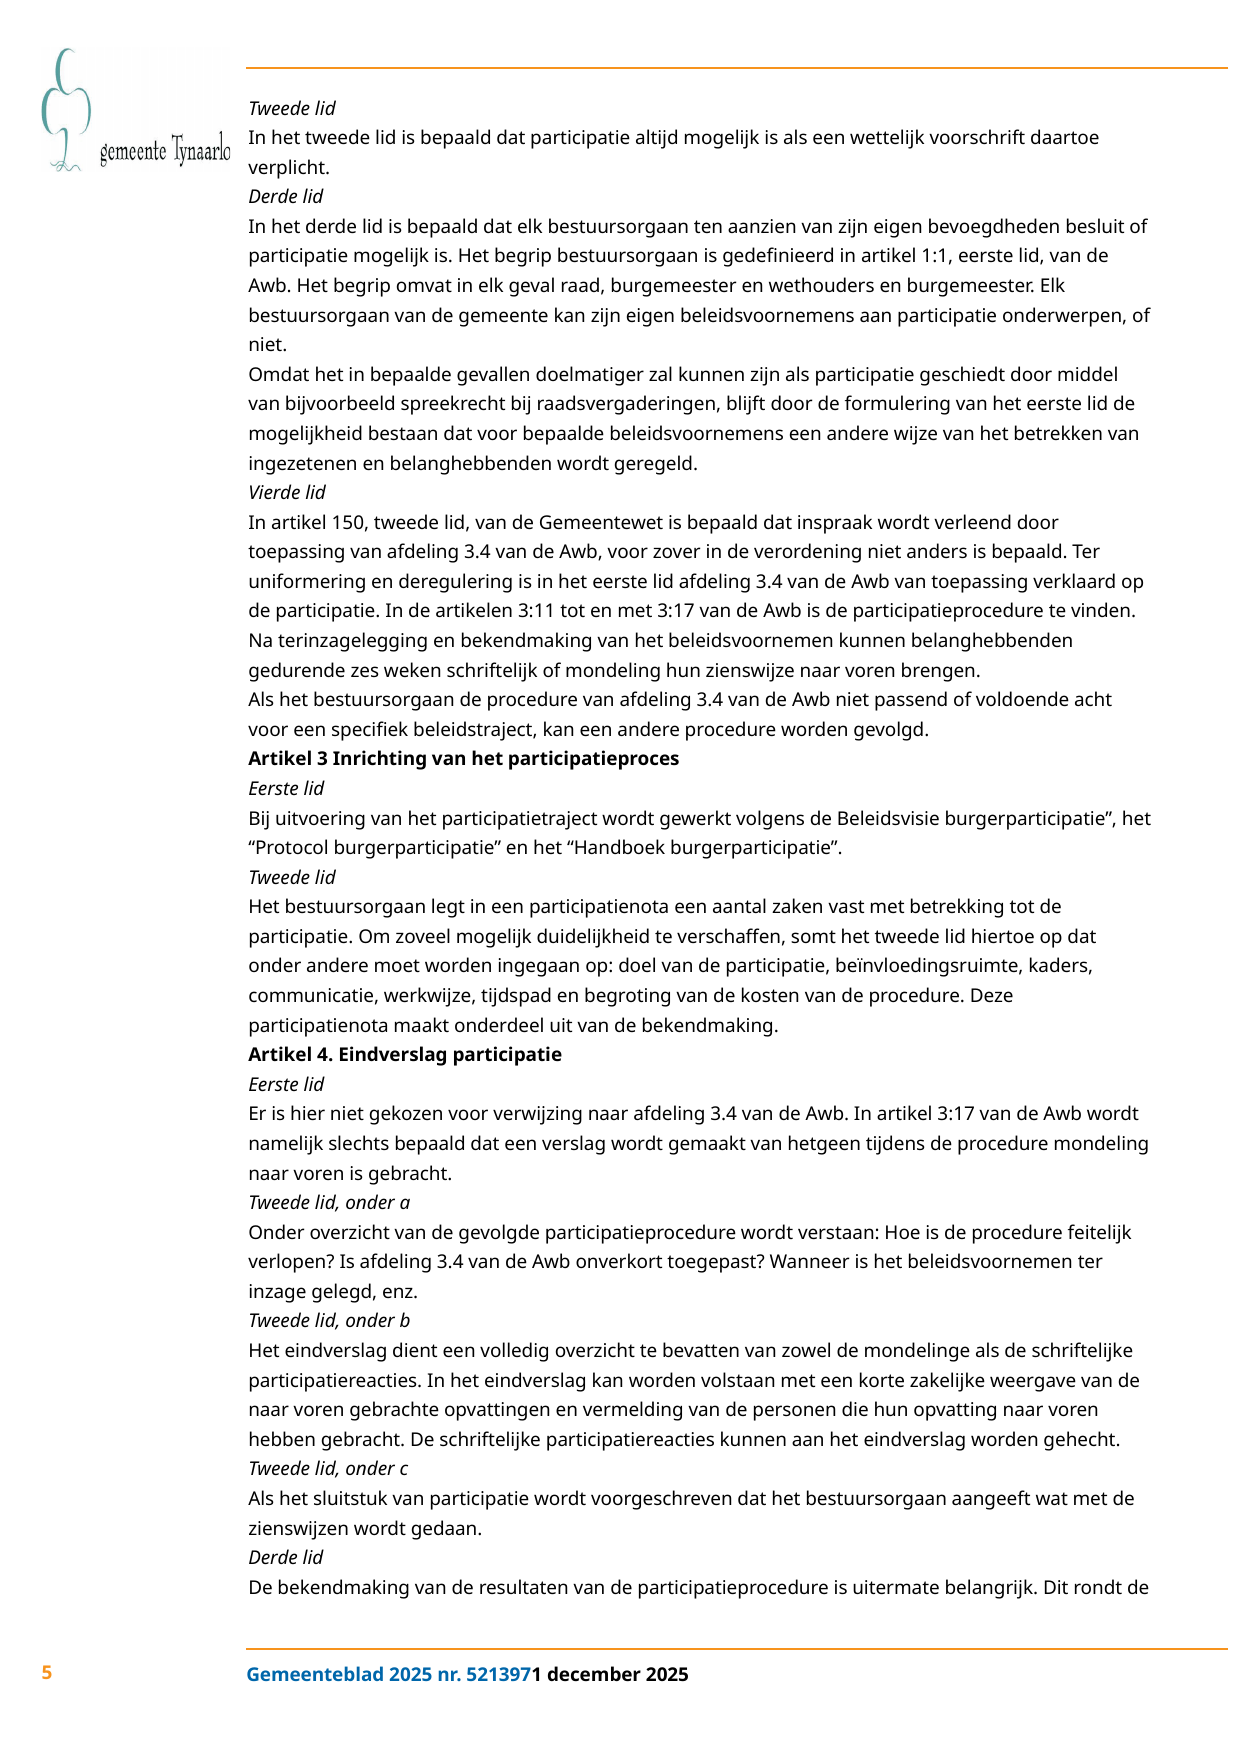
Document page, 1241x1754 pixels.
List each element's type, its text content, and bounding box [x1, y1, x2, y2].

text Er is hier niet gekozen voor verwijzing naar afdeling 3.4 van de Awb. In artikel 3:17 van de Awb wordt namelijk slechts bepaald dat een verslag wordt gemaakt van hetgeen tijdens de procedure mondeling naar voren is gebracht. [248, 1101, 1152, 1186]
text Tweede lid, onder b [248, 1308, 1152, 1333]
text Omdat het in bepaalde gevallen doelmatiger zal kunnen zijn als participatie geschiedt door middel van bijvoorbeeld spreekrecht bij raadsvergaderingen, blijft door de formulering van het eerste lid de mogelijkheid bestaan dat voor bepaalde beleidsvoornemens een andere wijze van het betrekken van ingezetenen en belanghebbenden wordt geregeld. [248, 361, 1152, 476]
text Tweede lid [248, 864, 1152, 890]
text In artikel 150, tweede lid, van de Gemeentewet is bepaald dat inspraak wordt verleend door toepassing van afdeling 3.4 van de Awb, voor zover in de verordening niet anders is bepaald. Ter uniformering en deregulering is in het eerste lid afdeling 3.4 van de Awb van toepassing verklaard op de participatie. In de artikelen 3:11 tot en met 3:17 van de Awb is de participatieprocedure te vinden. Na terinzagelegging en bekendmaking van het beleidsvoornemen kunnen belanghebbenden gedurende zes weken schriftelijk of mondeling hun zienswijze naar voren brengen. [248, 509, 1152, 683]
text Als het bestuursorgaan de procedure van afdeling 3.4 van de Awb niet passend of voldoende acht voor een specifiek beleidstraject, kan een andere procedure worden gevolgd. [248, 686, 1152, 742]
text Bij uitvoering van het participatietraject wordt gewerkt volgens de Beleidsvisie burgerparticipatie”, het “Protocol burgerparticipatie” en het “Handboek burgerparticipatie”. [248, 805, 1152, 860]
text Het eindverslag dient een volledig overzicht te bevatten van zowel de mondelinge als de schriftelijke participatiereacties. In het eindverslag kan worden volstaan met een korte zakelijke weergave van de naar voren gebrachte opvattingen en vermelding van de personen die hun opvatting naar voren hebben gebracht. De schriftelijke participatiereacties kunnen aan het eindverslag worden gehecht. [248, 1337, 1152, 1452]
text Eerste lid [248, 1071, 1152, 1097]
text Onder overzicht van de gevolgde participatieprocedure wordt verstaan: Hoe is de procedure feitelijk verlopen? Is afdeling 3.4 van de Awb onverkort toegepast? Wanneer is het beleidsvoornemen ter inzage gelegd, enz. [248, 1219, 1152, 1304]
text Derde lid [248, 1544, 1152, 1570]
text Eerste lid [248, 775, 1152, 801]
text De bekendmaking van de resultaten van de participatieprocedure is uitermate belangrijk. Dit rondt de [248, 1574, 1152, 1600]
text Tweede lid, onder c [248, 1456, 1152, 1481]
text Tweede lid, onder a [248, 1189, 1152, 1215]
text Artikel 3 Inrichting van het participatieproces [248, 746, 1152, 771]
text In het tweede lid is bepaald dat participatie altijd mogelijk is als een wettelijk voorschrift daartoe verplicht. [248, 124, 1152, 180]
text Artikel 4. Eindverslag participatie [248, 1041, 1152, 1067]
text In het derde lid is bepaald dat elk bestuursorgaan ten aanzien van zijn eigen bevoegdheden besluit of participatie mogelijk is. Het begrip bestuursorgaan is gedefinieerd in artikel 1:1, eerste lid, van de Awb. Het begrip omvat in elk geval raad, burgemeester en wethouders en burgemeester. Elk bestuursorgaan van de gemeente kan zijn eigen beleidsvoornemens aan participatie onderwerpen, of niet. [248, 213, 1152, 357]
text Als het sluitstuk van participatie wordt voorgeschreven dat het bestuursorgaan aangeeft wat met de zienswijzen wordt gedaan. [248, 1485, 1152, 1541]
text Het bestuursorgaan legt in een participatienota een aantal zaken vast met betrekking tot de participatie. Om zoveel mogelijk duidelijkheid te verschaffen, somt het tweede lid hiertoe op dat onder andere moet worden ingegaan op: doel van de participatie, beïnvloedingsruimte, kaders, communicatie, werkwijze, tijdspad en begroting van de kosten van de procedure. Deze participatienota maakt onderdeel uit van de bekendmaking. [248, 893, 1152, 1038]
picture [41, 47, 231, 172]
text Vierde lid [248, 479, 1152, 505]
text Derde lid [248, 183, 1152, 209]
text Tweede lid [248, 95, 1152, 121]
